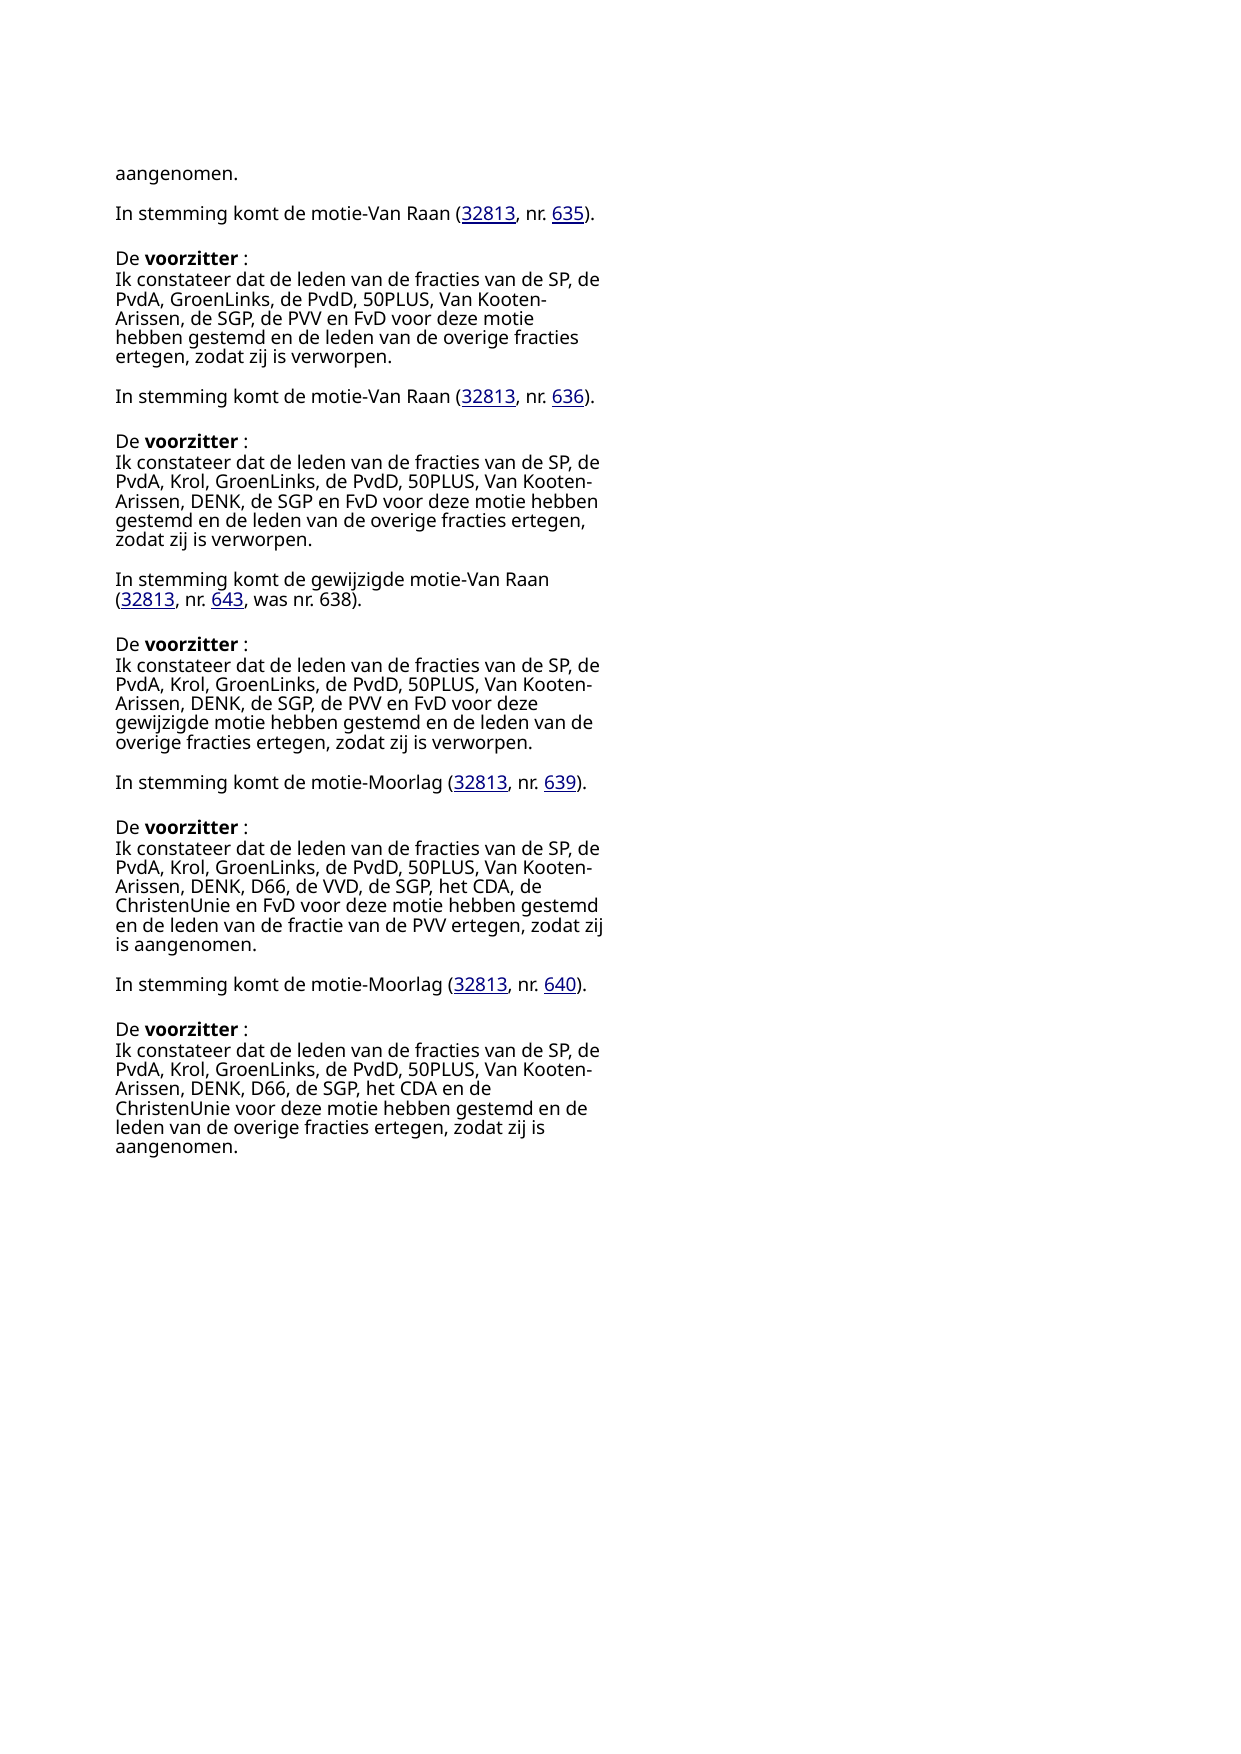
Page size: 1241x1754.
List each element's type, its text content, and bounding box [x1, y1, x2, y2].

text In stemming komt de motie-Van Raan (32813, nr. 635). [115, 205, 605, 225]
text De voorzitter : [115, 1016, 605, 1042]
text In stemming komt de motie-Moorlag (32813, nr. 640). [115, 976, 605, 995]
text In stemming komt de motie-Van Raan (32813, nr. 636). [115, 388, 605, 408]
text De voorzitter : [115, 814, 605, 839]
text De voorzitter : [115, 246, 605, 271]
text De voorzitter : [115, 631, 605, 657]
text In stemming komt de motie-Moorlag (32813, nr. 639). [115, 774, 605, 793]
text aangenomen. [115, 165, 605, 184]
text In stemming komt de gewijzigde motie-Van Raan (32813, nr. 643, was nr. 638). [115, 571, 605, 610]
text De voorzitter : [115, 428, 605, 454]
text Ik constateer dat de leden van de fracties van de SP, de PvdA, Krol, GroenLinks, de PvdD, 50PLUS, Van Kooten-Arissen, DENK, D66, de SGP, het CDA en de ChristenUnie voor deze motie hebben gestemd en de leden van de overige fracties ertegen, zodat zij is aangenomen. [115, 1042, 605, 1157]
text Ik constateer dat de leden van de fracties van de SP, de PvdA, Krol, GroenLinks, de PvdD, 50PLUS, Van Kooten-Arissen, DENK, de SGP, de PVV en FvD voor deze gewijzigde motie hebben gestemd en de leden van de overige fracties ertegen, zodat zij is verworpen. [115, 657, 605, 753]
text Ik constateer dat de leden van de fracties van de SP, de PvdA, Krol, GroenLinks, de PvdD, 50PLUS, Van Kooten-Arissen, DENK, de SGP en FvD voor deze motie hebben gestemd en de leden van de overige fracties ertegen, zodat zij is verworpen. [115, 454, 605, 551]
text Ik constateer dat de leden van de fracties van de SP, de PvdA, GroenLinks, de PvdD, 50PLUS, Van Kooten-Arissen, de SGP, de PVV en FvD voor deze motie hebben gestemd en de leden van de overige fracties ertegen, zodat zij is verworpen. [115, 271, 605, 368]
text Ik constateer dat de leden van de fracties van de SP, de PvdA, Krol, GroenLinks, de PvdD, 50PLUS, Van Kooten-Arissen, DENK, D66, de VVD, de SGP, het CDA, de ChristenUnie en FvD voor deze motie hebben gestemd en de leden van de fractie van de PVV ertegen, zodat zij is aangenomen. [115, 839, 605, 955]
